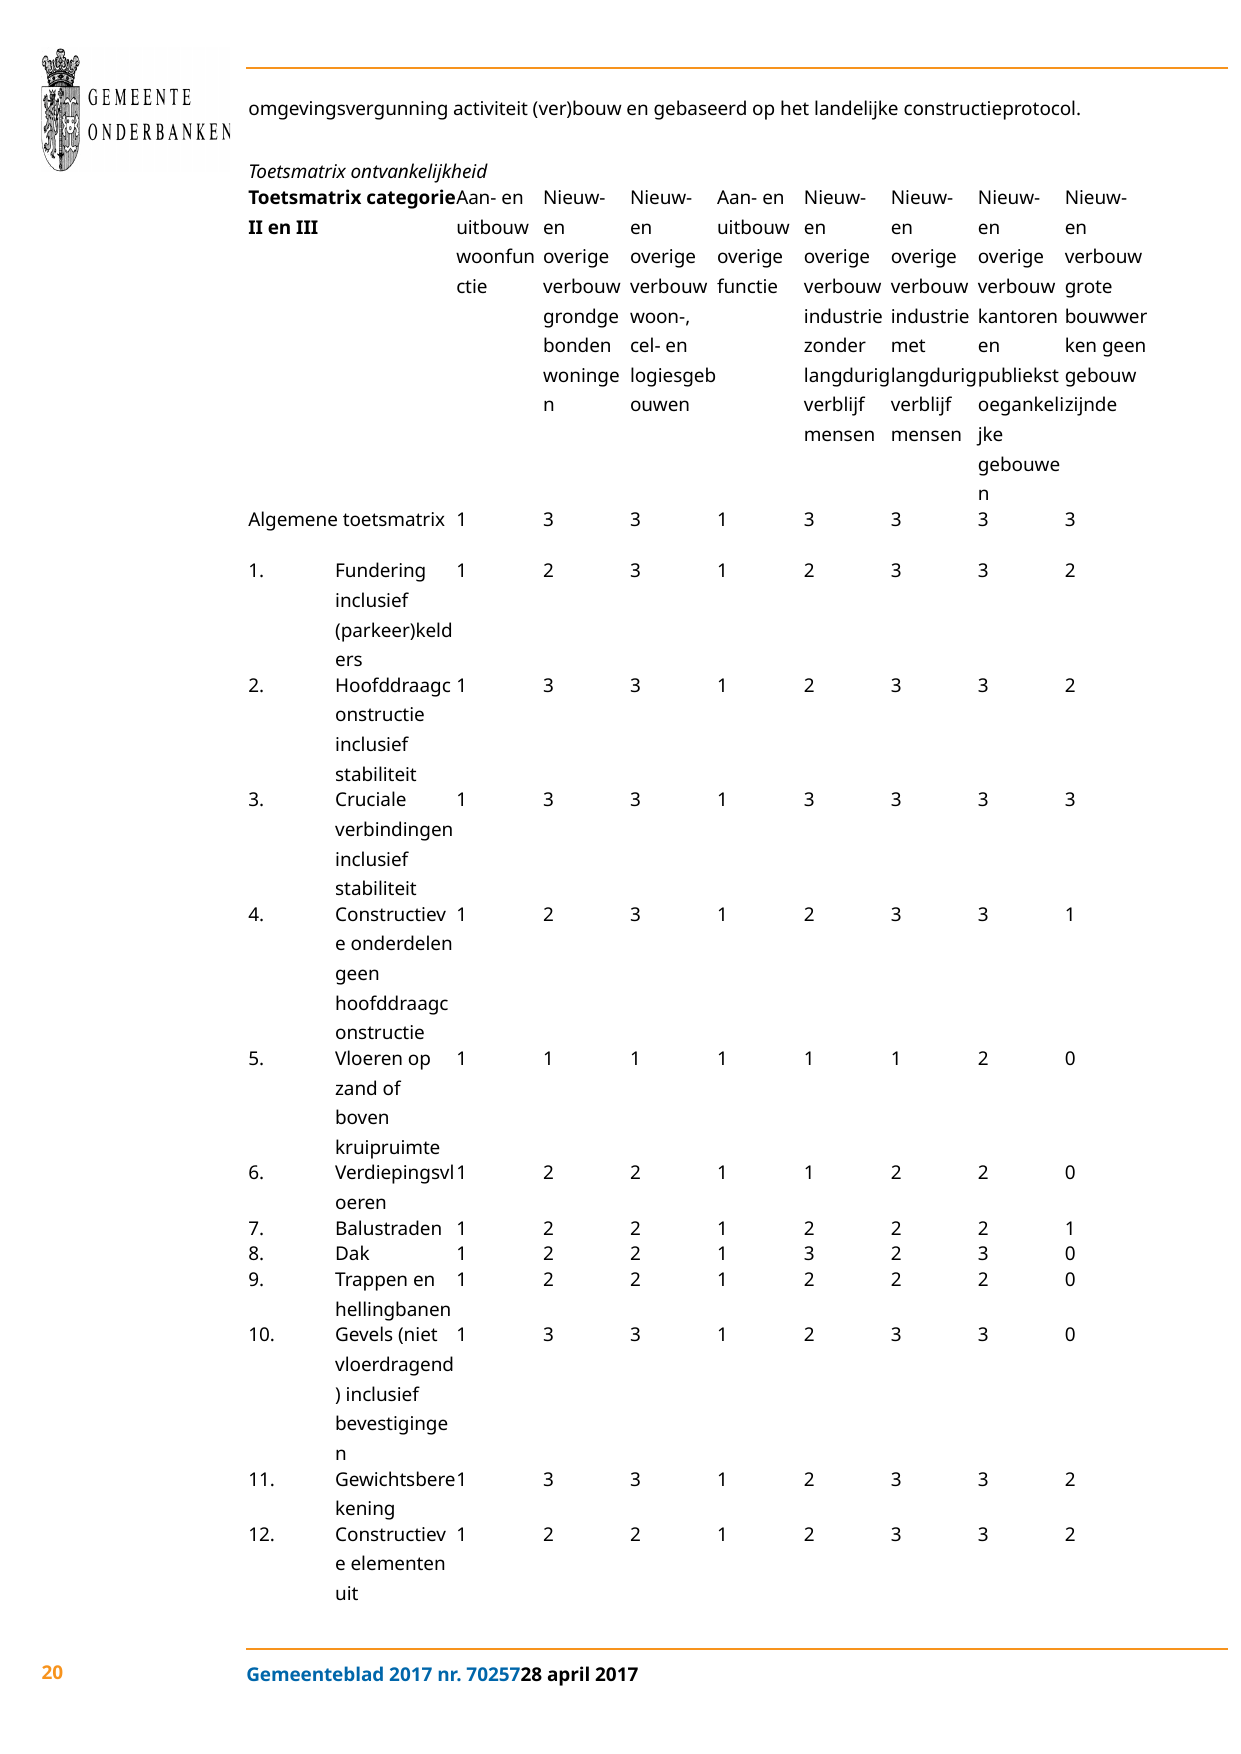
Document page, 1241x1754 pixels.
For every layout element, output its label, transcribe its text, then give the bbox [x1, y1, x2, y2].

table_cell 3 [891, 1466, 978, 1521]
table_cell [630, 532, 717, 558]
table_cell 3 [978, 901, 1064, 1045]
table_cell 3 [630, 558, 717, 672]
table_cell 2 [1065, 1466, 1152, 1521]
table_cell 2 [804, 558, 891, 672]
table_cell [456, 532, 543, 558]
table_cell [804, 532, 891, 558]
table_cell 4. [248, 901, 335, 1045]
table_cell 10. [248, 1322, 335, 1466]
table_cell 3 [543, 506, 630, 532]
table_cell 3 [891, 1322, 978, 1466]
table_cell [717, 532, 804, 558]
table_cell 1 [717, 558, 804, 672]
table_cell 2 [804, 901, 891, 1045]
table_cell [543, 532, 630, 558]
table_cell 2 [804, 1266, 891, 1322]
table_cell 3 [543, 787, 630, 901]
table_cell 2 [630, 1521, 717, 1606]
table_cell 3 [978, 1521, 1064, 1606]
table_cell 3 [978, 506, 1064, 532]
table_cell 3 [630, 787, 717, 901]
text Toetsmatrix ontvankelijkheid [248, 159, 1152, 184]
table_cell 2 [891, 1266, 978, 1322]
table_cell 1 [717, 1322, 804, 1466]
table_cell Constructieve onderdelen geen hoofddraagconstructie [335, 901, 456, 1045]
table_cell 3 [978, 672, 1064, 787]
table_cell 1 [717, 1241, 804, 1266]
table_cell 2 [804, 1521, 891, 1606]
table_cell 0 [1065, 1045, 1152, 1159]
table_cell 1 [804, 1045, 891, 1159]
table_cell 2 [630, 1241, 717, 1266]
table_cell 1 [456, 672, 543, 787]
table_cell 2 [891, 1241, 978, 1266]
table_cell 1 [717, 1266, 804, 1322]
table_cell 1 [456, 1160, 543, 1215]
table_cell 3 [891, 672, 978, 787]
table_cell 1 [456, 1241, 543, 1266]
table_cell 2 [804, 1322, 891, 1466]
table_cell 1. [248, 558, 335, 672]
table_cell 2 [543, 1521, 630, 1606]
table_header Nieuw- en overige verbouw grondgebonden woningen [543, 185, 630, 506]
table_cell 5. [248, 1045, 335, 1159]
table_cell 2 [1065, 672, 1152, 787]
table_cell 1 [456, 506, 543, 532]
table_cell 8. [248, 1241, 335, 1266]
table_cell 3 [978, 1241, 1064, 1266]
table_cell 1 [1065, 1215, 1152, 1241]
table_cell 2 [543, 1266, 630, 1322]
table_cell 1 [717, 787, 804, 901]
table_header Nieuw- en overige verbouw industrie zonder langdurig verblijf mensen [804, 185, 891, 506]
table_cell 3 [543, 1466, 630, 1521]
table_header Aan- en uitbouw overige functie [717, 185, 804, 506]
table_cell 3 [630, 901, 717, 1045]
table_cell 1 [717, 1521, 804, 1606]
table_cell Algemene toetsmatrix [248, 506, 456, 532]
table_cell [248, 532, 456, 558]
table_cell [891, 532, 978, 558]
table_cell 2 [630, 1160, 717, 1215]
table_cell 3 [543, 672, 630, 787]
table_cell 3 [891, 558, 978, 672]
picture [41, 47, 231, 172]
table_cell 1 [456, 787, 543, 901]
table_header Aan- en uitbouw woonfunctie [456, 185, 543, 506]
table_cell 3 [978, 558, 1064, 672]
table_cell 3 [1065, 506, 1152, 532]
table_cell 0 [1065, 1322, 1152, 1466]
table_cell 9. [248, 1266, 335, 1322]
table_header Toetsmatrix categorie II en III [248, 185, 456, 506]
table_cell Gewichtsberekening [335, 1466, 456, 1521]
table_cell 1 [717, 672, 804, 787]
table_cell 1 [717, 1466, 804, 1521]
table_cell 11. [248, 1466, 335, 1521]
table_cell 1 [630, 1045, 717, 1159]
table_header Nieuw- en overige verbouw woon-, cel- en logiesgebouwen [630, 185, 717, 506]
table_cell 3 [891, 787, 978, 901]
table_cell 2 [978, 1266, 1064, 1322]
table_cell 2 [891, 1215, 978, 1241]
table_cell Balustraden [335, 1215, 456, 1241]
table_cell Cruciale verbindingen inclusief stabiliteit [335, 787, 456, 901]
table_cell 2 [630, 1266, 717, 1322]
table_cell [1065, 532, 1152, 558]
table_cell 3 [978, 787, 1064, 901]
table_cell 2 [1065, 558, 1152, 672]
table_cell 1 [456, 901, 543, 1045]
table_cell 2 [804, 1466, 891, 1521]
table_cell Hoofddraagconstructie inclusief stabiliteit [335, 672, 456, 787]
table_cell 1 [717, 1160, 804, 1215]
table_cell 1 [804, 1160, 891, 1215]
table_header Nieuw- en verbouw grote bouwwerken geen gebouw zijnde [1065, 185, 1152, 506]
table_cell 2 [543, 1241, 630, 1266]
table_cell [978, 532, 1064, 558]
table_cell 2 [978, 1045, 1064, 1159]
table_cell Dak [335, 1241, 456, 1266]
table_cell Vloeren op zand of boven kruipruimte [335, 1045, 456, 1159]
table_cell 1 [1065, 901, 1152, 1045]
table_cell 1 [456, 1266, 543, 1322]
table_cell 0 [1065, 1266, 1152, 1322]
table_cell 1 [456, 1466, 543, 1521]
table_cell 2 [978, 1160, 1064, 1215]
table_cell 2 [543, 901, 630, 1045]
table_cell 0 [1065, 1160, 1152, 1215]
table_cell Fundering inclusief (parkeer)kelders [335, 558, 456, 672]
table_cell 2 [543, 1215, 630, 1241]
table_cell Trappen en hellingbanen [335, 1266, 456, 1322]
table_cell 3 [978, 1466, 1064, 1521]
table_cell 1 [717, 901, 804, 1045]
table_cell 1 [891, 1045, 978, 1159]
text omgevingsvergunning activiteit (ver)bouw en gebaseerd op het landelijke constructieprotocol. [248, 95, 1152, 121]
table_header Nieuw- en overige verbouw kantoren en publiekstoegankelijke gebouwen [978, 185, 1064, 506]
table_cell 3 [978, 1322, 1064, 1466]
table_cell 2 [891, 1160, 978, 1215]
table_cell 1 [717, 1215, 804, 1241]
table_cell Constructieve elementen uit [335, 1521, 456, 1606]
table_cell 3 [1065, 787, 1152, 901]
table_cell 1 [456, 1322, 543, 1466]
table_cell 3 [630, 672, 717, 787]
table_cell 2 [543, 558, 630, 672]
table_cell 2 [1065, 1521, 1152, 1606]
table_cell 3 [891, 1521, 978, 1606]
table_cell 12. [248, 1521, 335, 1606]
table_cell 6. [248, 1160, 335, 1215]
table_cell 2 [978, 1215, 1064, 1241]
table_cell 3 [630, 1466, 717, 1521]
table_cell 7. [248, 1215, 335, 1241]
table_cell 0 [1065, 1241, 1152, 1266]
table_cell 3 [630, 1322, 717, 1466]
table_cell 3 [891, 901, 978, 1045]
table_cell 2 [804, 672, 891, 787]
table_cell Verdiepingsvloeren [335, 1160, 456, 1215]
table_cell 3 [804, 787, 891, 901]
table_cell Gevels (niet vloerdragend) inclusief bevestigingen [335, 1322, 456, 1466]
table_header Nieuw- en overige verbouw industrie met langdurig verblijf mensen [891, 185, 978, 506]
table_cell 3 [543, 1322, 630, 1466]
table_cell 3 [804, 1241, 891, 1266]
table_cell 3. [248, 787, 335, 901]
table_cell 3 [891, 506, 978, 532]
table_cell 1 [717, 506, 804, 532]
table_cell 2 [630, 1215, 717, 1241]
table_cell 3 [804, 506, 891, 532]
table_cell 1 [456, 1045, 543, 1159]
table_cell 1 [456, 558, 543, 672]
table_cell 2. [248, 672, 335, 787]
table_cell 1 [456, 1215, 543, 1241]
table_cell 1 [717, 1045, 804, 1159]
table_cell 1 [456, 1521, 543, 1606]
table_cell 3 [630, 506, 717, 532]
table_cell 2 [543, 1160, 630, 1215]
table_cell 1 [543, 1045, 630, 1159]
table_cell 2 [804, 1215, 891, 1241]
